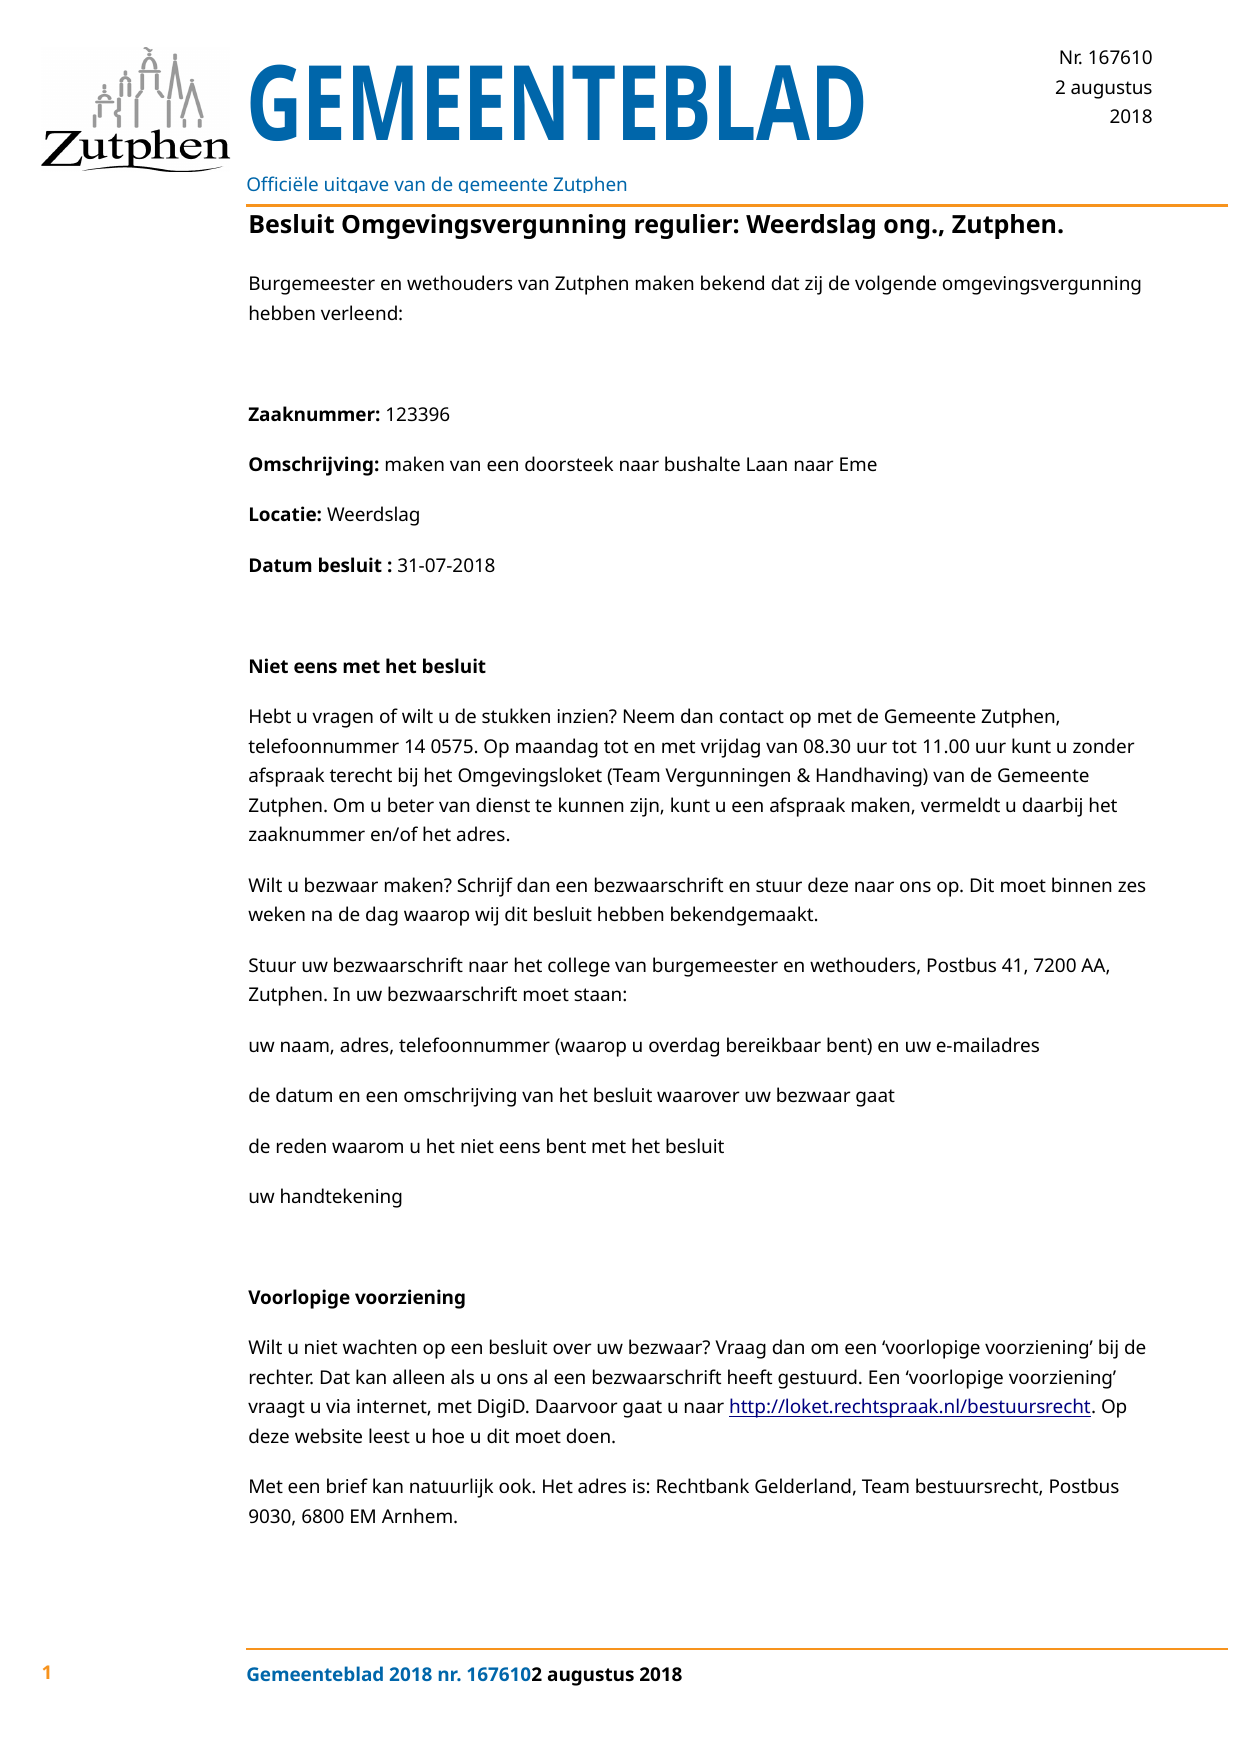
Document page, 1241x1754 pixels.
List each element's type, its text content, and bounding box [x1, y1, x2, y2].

text Wilt u bezwaar maken? Schrijf dan een bezwaarschrift en stuur deze naar ons op. Dit moet binnen zes weken na de dag waarop wij dit besluit hebben bekendgemaakt. [248, 872, 1152, 927]
text Hebt u vragen of wilt u de stukken inzien? Neem dan contact op met de Gemeente Zutphen, telefoonnummer 14 0575. Op maandag tot en met vrijdag van 08.30 uur tot 11.00 uur kunt u zonder afspraak terecht bij het Omgevingsloket (Team Vergunningen & Handhaving) van de Gemeente Zutphen. Om u beter van dienst te kunnen zijn, kunt u een afspraak maken, vermeldt u daarbij het zaaknummer en/of het adres. [248, 703, 1152, 847]
text Burgemeester en wethouders van Zutphen maken bekend dat zij de volgende omgevingsvergunning hebben verleend: [248, 270, 1152, 326]
text Met een brief kan natuurlijk ook. Het adres is: Rechtbank Gelderland, Team bestuursrecht, Postbus 9030, 6800 EM Arnhem. [248, 1474, 1152, 1529]
text Omschrijving: maken van een doorsteek naar bushalte Laan naar Eme [248, 451, 1152, 477]
text de datum en een omschrijving van het besluit waarover uw bezwaar gaat [248, 1082, 1152, 1108]
text Voorlopige voorziening [248, 1284, 1152, 1310]
text de reden waarom u het niet eens bent met het besluit [248, 1133, 1152, 1158]
text Locatie: Weerdslag [248, 502, 1152, 527]
text Wilt u niet wachten op een besluit over uw bezwaar? Vraag dan om een ‘voorlopige voorziening’ bij de rechter. Dat kan alleen als u ons al een bezwaarschrift heeft gestuurd. Een ‘voorlopige voorziening’ vraagt u via internet, met DigiD. Daarvoor gaat u naar http://loket.rechtspraak.nl/bestuursrecht. Op deze website leest u hoe u dit moet doen. [248, 1334, 1152, 1449]
text uw handtekening [248, 1183, 1152, 1209]
text Stuur uw bezwaarschrift naar het college van burgemeester en wethouders, Postbus 41, 7200 AA, Zutphen. In uw bezwaarschrift moet staan: [248, 952, 1152, 1007]
text Niet eens met het besluit [248, 653, 1152, 678]
text Besluit Omgevingsvergunning regulier: Weerdslag ong., Zutphen. [248, 207, 1152, 241]
text Datum besluit : 31-07-2018 [248, 552, 1152, 578]
text Zaaknummer: 123396 [248, 401, 1152, 426]
text uw naam, adres, telefoonnummer (waarop u overdag bereikbaar bent) en uw e-mailadres [248, 1032, 1152, 1058]
picture [41, 47, 231, 172]
